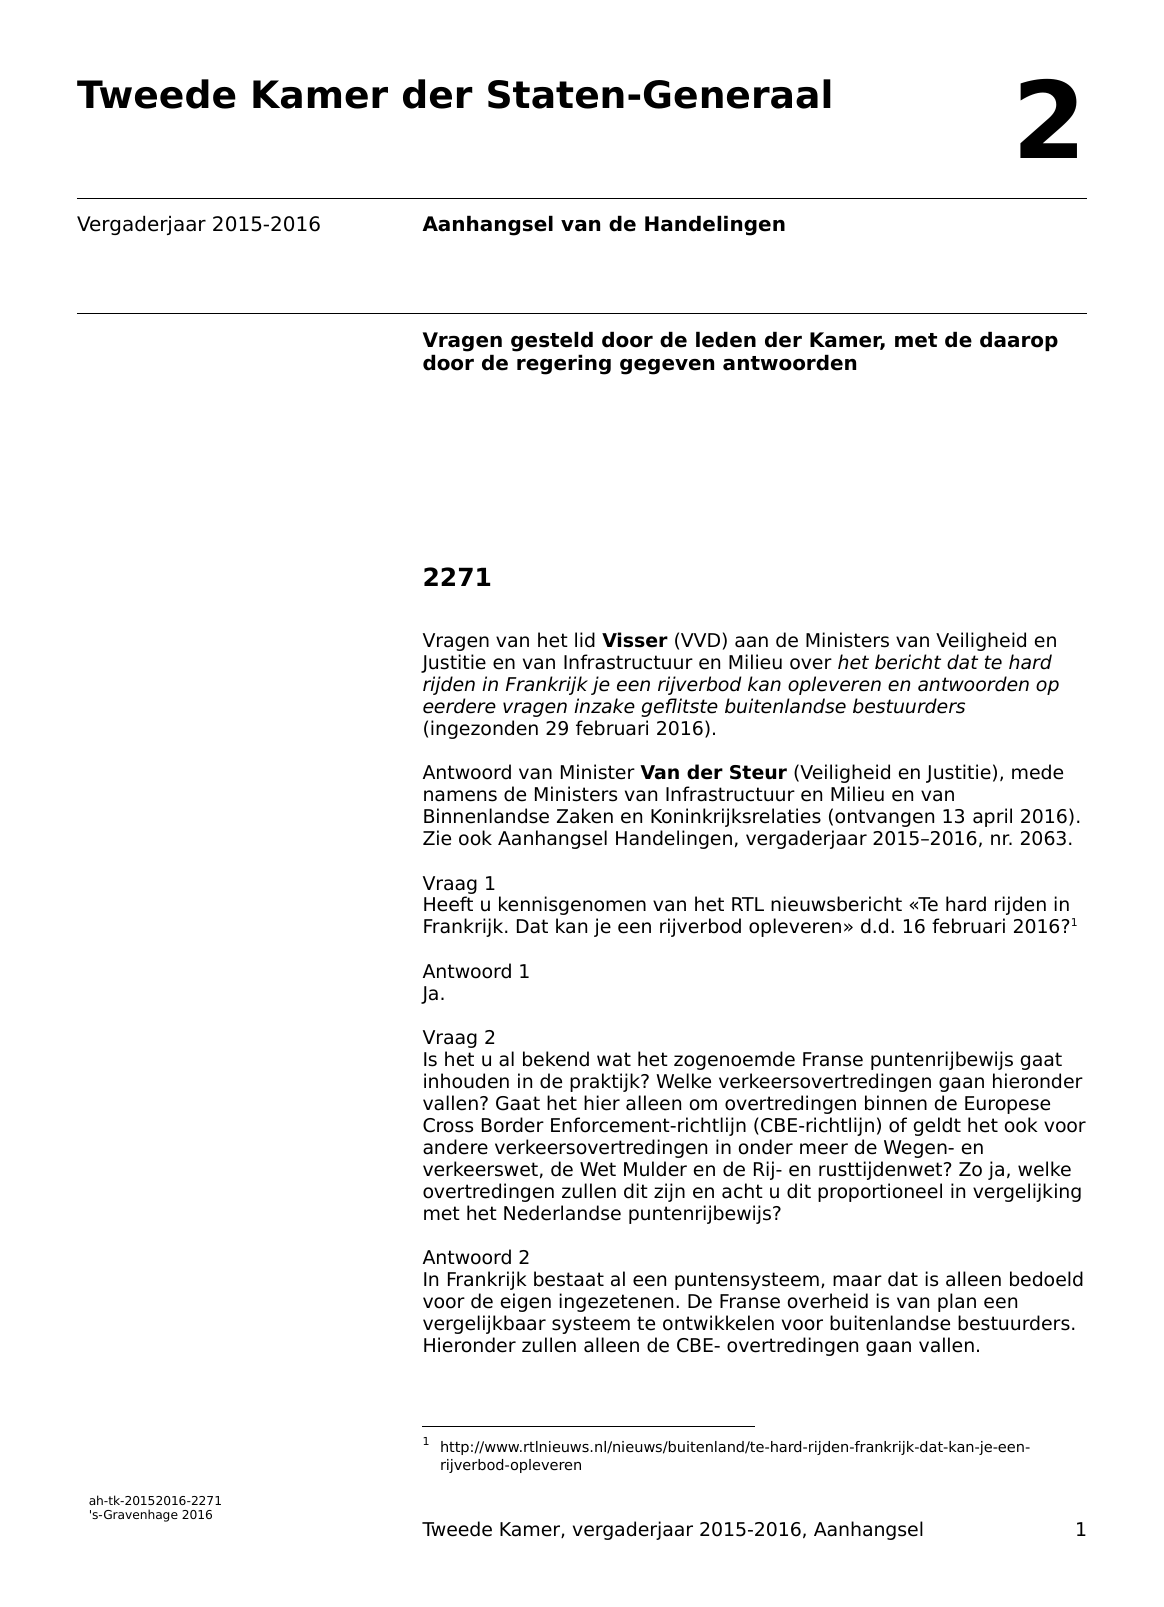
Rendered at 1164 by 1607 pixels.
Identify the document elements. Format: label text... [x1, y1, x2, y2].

table_cell Aanhangsel van de Handelingen [422, 199, 1087, 313]
table_cell [77, 314, 422, 375]
text Vraag 2 [422, 1027, 1087, 1049]
text Antwoord 1 [422, 961, 1087, 982]
text Ja. [422, 982, 1087, 1004]
text Antwoord 2 [422, 1247, 1087, 1269]
text ah-tk-20152016-2271 [88, 1494, 323, 1508]
text Vragen van het lid Visser (VVD) aan de Ministers van Veiligheid en Justitie en van Infrastructuur en Milieu over het bericht dat te hard rijden in Frankrijk je een rijverbod kan opleveren en antwoorden op eerdere vragen inzake geflitste buitenlandse bestuurders (ingezonden 29 februari 2016). [422, 630, 1087, 740]
text Is het u al bekend wat het zogenoemde Franse puntenrijbewijs gaat inhouden in de praktijk? Welke verkeersovertredingen gaan hieronder vallen? Gaat het hier alleen om overtredingen binnen de Europese Cross Border Enforcement-richtlijn (CBE-richtlijn) of geldt het ook voor andere verkeersovertredingen in onder meer de Wegen- en verkeerswet, de Wet Mulder en de Rij- en rusttijdenwet? Zo ja, welke overtredingen zullen dit zijn en acht u dit proportioneel in vergelijking met het Nederlandse puntenrijbewijs? [422, 1049, 1087, 1224]
text Antwoord van Minister Van der Steur (Veiligheid en Justitie), mede namens de Ministers van Infrastructuur en Milieu en van Binnenlandse Zaken en Koninkrijksrelaties (ontvangen 13 april 2016). Zie ook Aanhangsel Handelingen, vergaderjaar 2015–2016, nr. 2063. [422, 762, 1087, 850]
text 's-Gravenhage 2016 [88, 1508, 323, 1522]
table_header Tweede Kamer der Staten-Generaal [77, 59, 886, 198]
text 2271 [422, 563, 1087, 592]
text In Frankrijk bestaat al een puntensysteem, maar dat is alleen bedoeld voor de eigen ingezetenen. De Franse overheid is van plan een vergelijkbaar systeem te ontwikkelen voor buitenlandse bestuurders. Hieronder zullen alleen de CBE- overtredingen gaan vallen. [422, 1269, 1087, 1357]
table_cell Vergaderjaar 2015-2016 [77, 199, 422, 313]
table_header 2 [886, 59, 1087, 198]
text Vraag 1 [422, 872, 1087, 894]
text Heeft u kennisgenomen van het RTL nieuwsbericht «Te hard rijden in Frankrijk. Dat kan je een rijverbod opleveren» d.d. 16 februari 2016? [422, 894, 1087, 938]
text http://www.rtlnieuws.nl/nieuws/buitenland/te-hard-rijden-frankrijk-dat-kan-je-een-rijverbod-opleveren [422, 1435, 1087, 1474]
table_cell Vragen gesteld door de leden der Kamer, met de daarop door de regering gegeven antwoorden [422, 314, 1087, 375]
